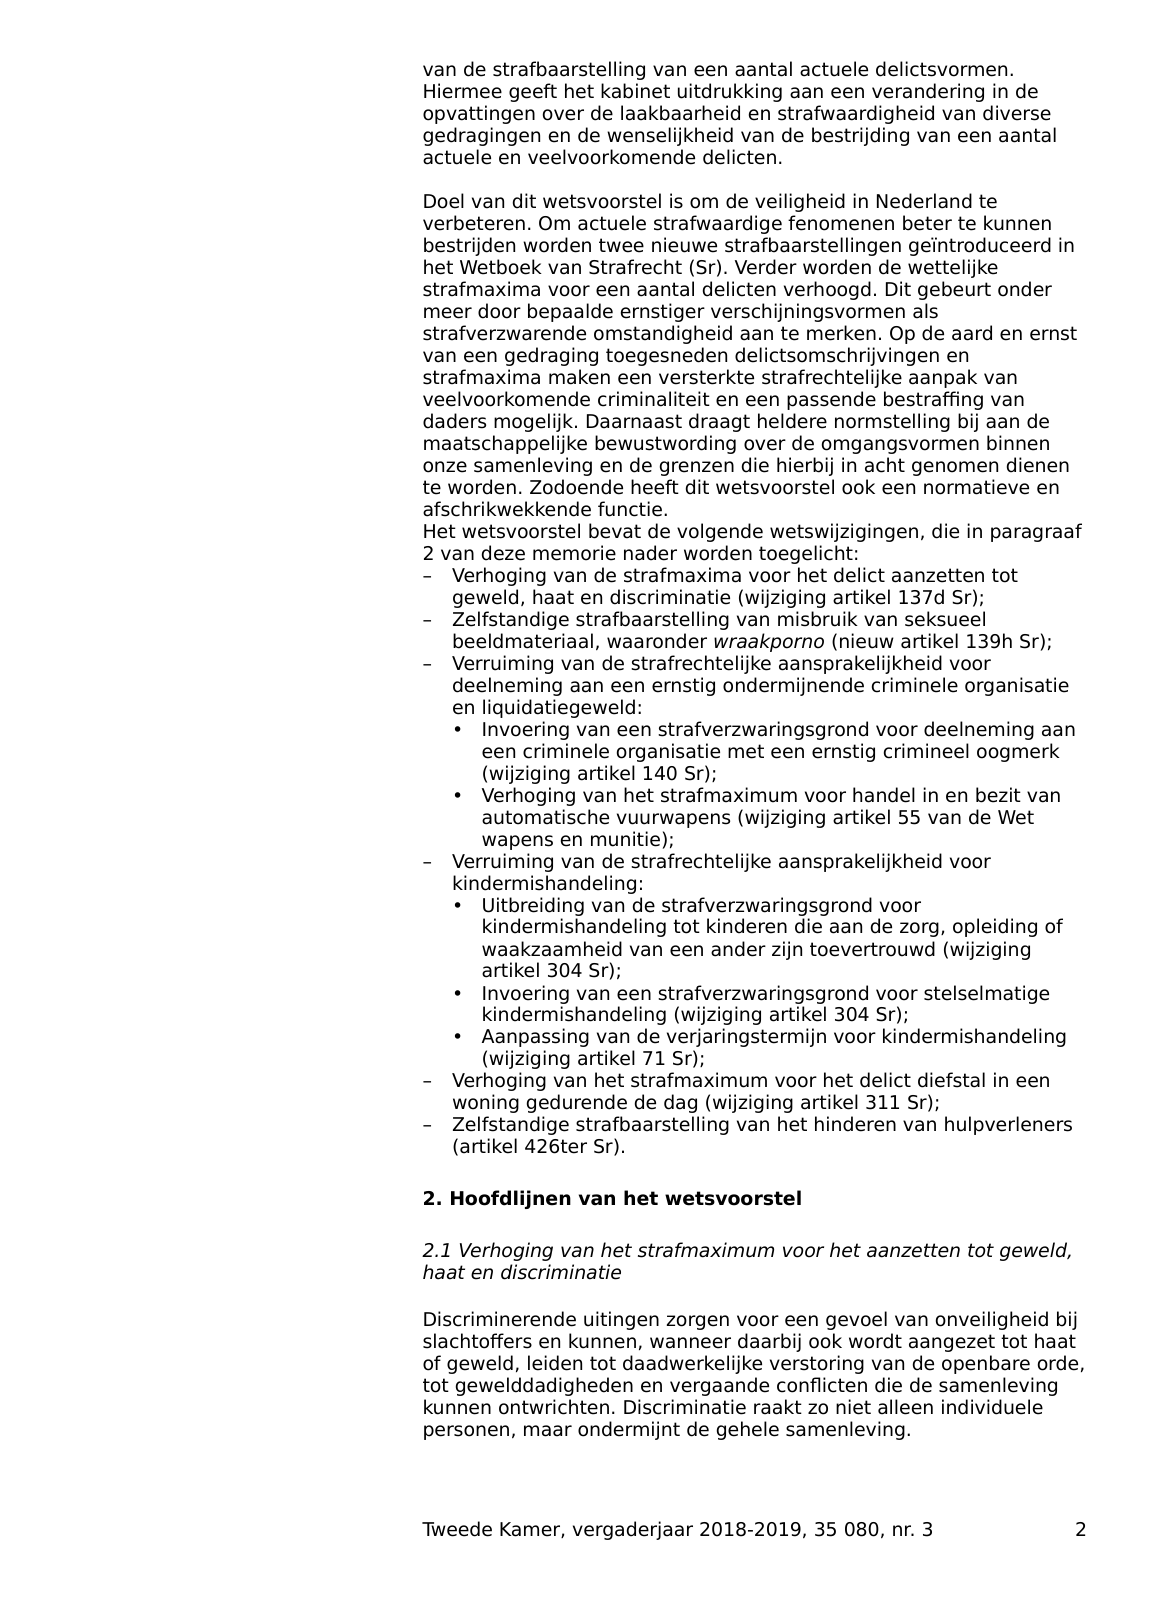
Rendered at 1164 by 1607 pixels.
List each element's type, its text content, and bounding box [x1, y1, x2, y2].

subtitle 2.1 Verhoging van het strafmaximum voor het aanzetten tot geweld, haat en discriminatie [422, 1240, 1087, 1284]
text – Verhoging van het strafmaximum voor het delict diefstal in een woning gedurende de dag (wijziging artikel 311 Sr); [422, 1070, 1087, 1114]
text – Verruiming van de strafrechtelijke aansprakelijkheid voor kindermishandeling: [422, 851, 1087, 894]
text Discriminerende uitingen zorgen voor een gevoel van onveiligheid bij slachtoffers en kunnen, wanneer daarbij ook wordt aangezet tot haat of geweld, leiden tot daadwerkelijke verstoring van de openbare orde, tot gewelddadigheden en vergaande conflicten die de samenleving kunnen ontwrichten. Discriminatie raakt zo niet alleen individuele personen, maar ondermijnt de gehele samenleving. [422, 1309, 1087, 1441]
text • Invoering van een strafverzwaringsgrond voor stelselmatige kindermishandeling (wijziging artikel 304 Sr); [452, 982, 1087, 1026]
text Het wetsvoorstel bevat de volgende wetswijzigingen, die in paragraaf 2 van deze memorie nader worden toegelicht: [422, 521, 1087, 565]
text – Verhoging van de strafmaxima voor het delict aanzetten tot geweld, haat en discriminatie (wijziging artikel 137d Sr); [422, 565, 1087, 609]
text • Invoering van een strafverzwaringsgrond voor deelneming aan een criminele organisatie met een ernstig crimineel oogmerk (wijziging artikel 140 Sr); [452, 719, 1087, 784]
text – Zelfstandige strafbaarstelling van misbruik van seksueel beeldmateriaal, waaronder wraakporno (nieuw artikel 139h Sr); [422, 609, 1087, 653]
text • Aanpassing van de verjaringstermijn voor kindermishandeling (wijziging artikel 71 Sr); [452, 1026, 1087, 1070]
text Doel van dit wetsvoorstel is om de veiligheid in Nederland te verbeteren. Om actuele strafwaardige fenomenen beter te kunnen bestrijden worden twee nieuwe strafbaarstellingen geïntroduceerd in het Wetboek van Strafrecht (Sr). Verder worden de wettelijke strafmaxima voor een aantal delicten verhoogd. Dit gebeurt onder meer door bepaalde ernstiger verschijningsvormen als strafverzwarende omstandigheid aan te merken. Op de aard en ernst van een gedraging toegesneden delictsomschrijvingen en strafmaxima maken een versterkte strafrechtelijke aanpak van veelvoorkomende criminaliteit en een passende bestraffing van daders mogelijk. Daarnaast draagt heldere normstelling bij aan de maatschappelijke bewustwording over de omgangsvormen binnen onze samenleving en de grenzen die hierbij in acht genomen dienen te worden. Zodoende heeft dit wetsvoorstel ook een normatieve en afschrikwekkende functie. [422, 191, 1087, 521]
text van de strafbaarstelling van een aantal actuele delictsvormen. Hiermee geeft het kabinet uitdrukking aan een verandering in de opvattingen over de laakbaarheid en strafwaardigheid van diverse gedragingen en de wenselijkheid van de bestrijding van een aantal actuele en veelvoorkomende delicten. [422, 59, 1087, 169]
text – Zelfstandige strafbaarstelling van het hinderen van hulpverleners (artikel 426ter Sr). [422, 1114, 1087, 1158]
text • Uitbreiding van de strafverzwaringsgrond voor kindermishandeling tot kinderen die aan de zorg, opleiding of waakzaamheid van een ander zijn toevertrouwd (wijziging artikel 304 Sr); [452, 894, 1087, 982]
subtitle 2. Hoofdlijnen van het wetsvoorstel [422, 1188, 1087, 1210]
text – Verruiming van de strafrechtelijke aansprakelijkheid voor deelneming aan een ernstig ondermijnende criminele organisatie en liquidatiegeweld: [422, 653, 1087, 719]
text • Verhoging van het strafmaximum voor handel in en bezit van automatische vuurwapens (wijziging artikel 55 van de Wet wapens en munitie); [452, 784, 1087, 851]
